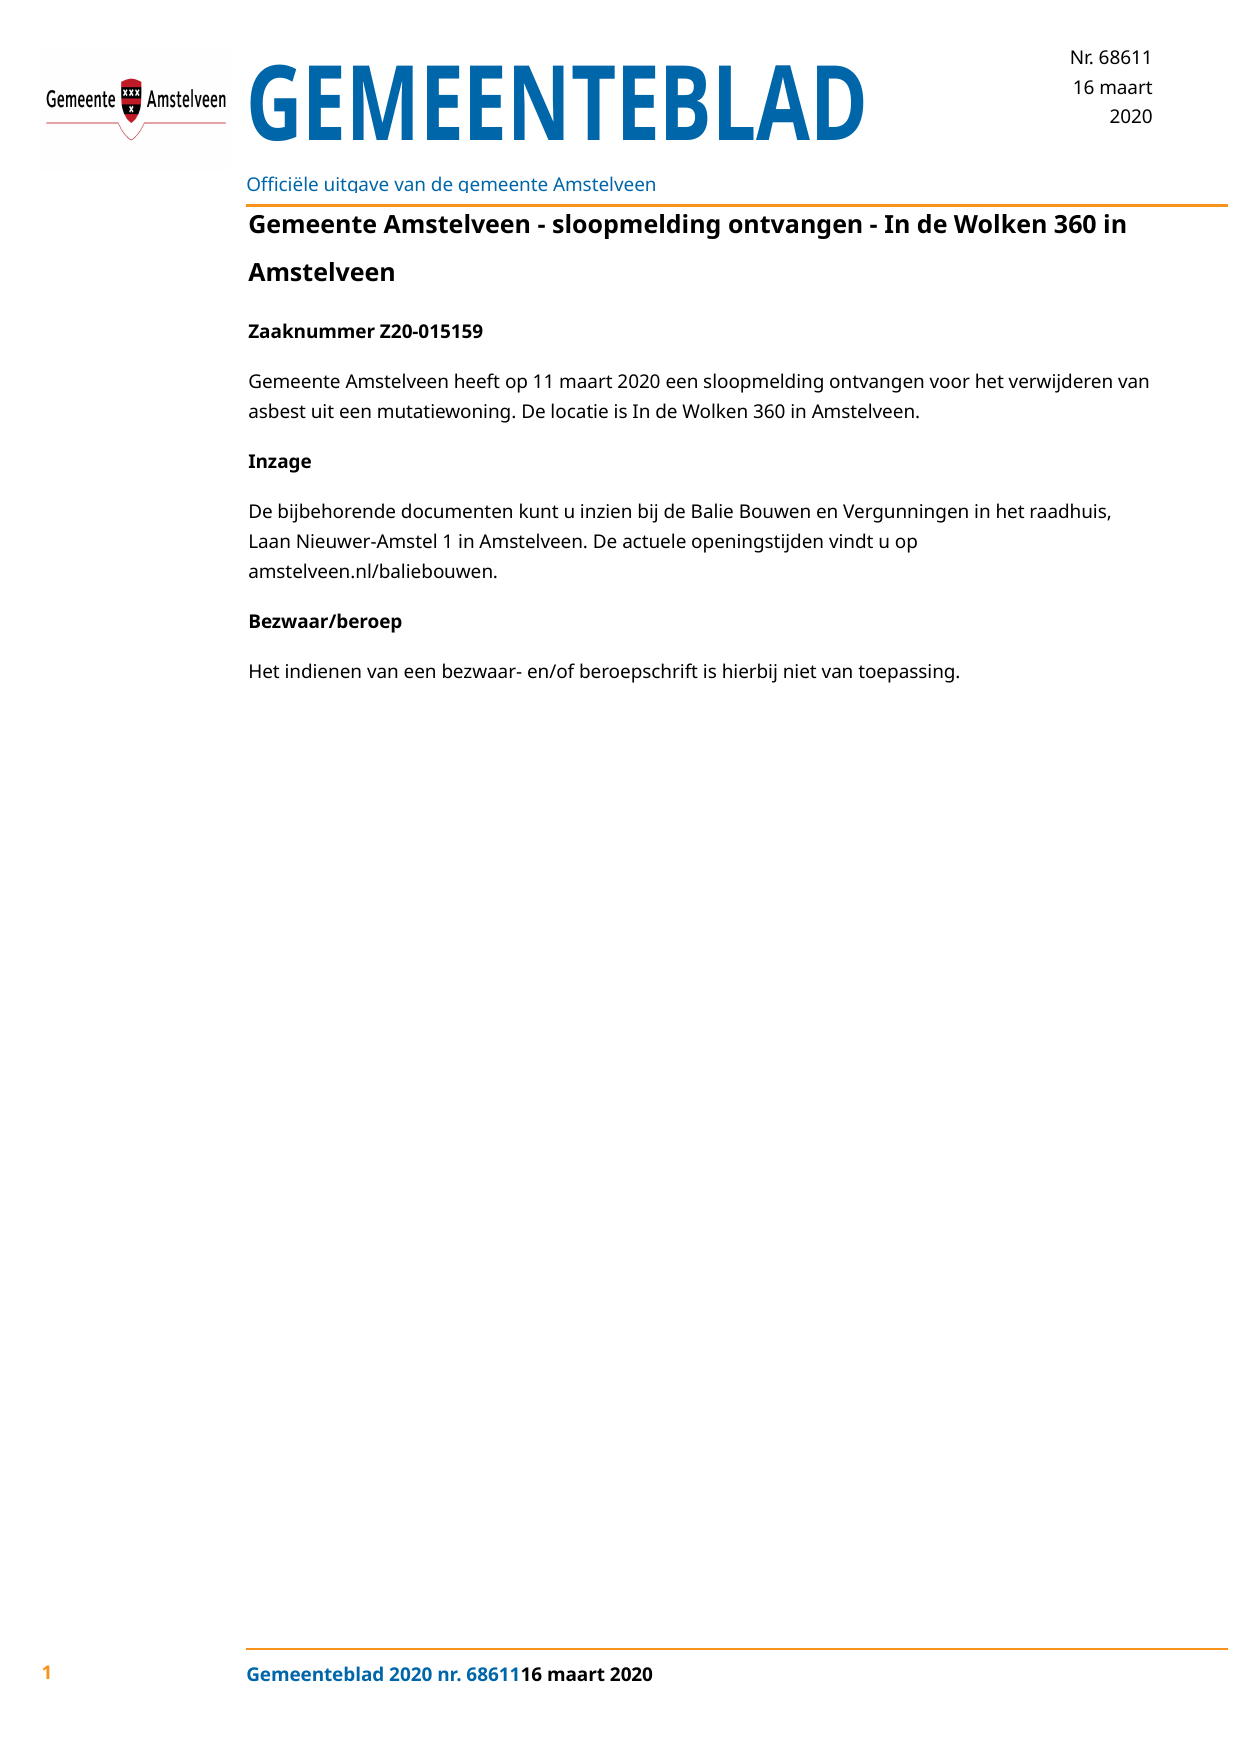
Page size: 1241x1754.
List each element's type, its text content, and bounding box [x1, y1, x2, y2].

text Gemeente Amstelveen heeft op 11 maart 2020 een sloopmelding ontvangen voor het verwijderen van asbest uit een mutatiewoning. De locatie is In de Wolken 360 in Amstelveen. [248, 368, 1152, 424]
text Het indienen van een bezwaar- en/of beroepschrift is hierbij niet van toepassing. [248, 659, 1152, 684]
picture [41, 47, 231, 172]
text De bijbehorende documenten kunt u inzien bij de Balie Bouwen en Vergunningen in het raadhuis, Laan Nieuwer-Amstel 1 in Amstelveen. De actuele openingstijden vindt u op amstelveen.nl/baliebouwen. [248, 499, 1152, 584]
text Zaaknummer Z20-015159 [248, 318, 1152, 344]
text Inzage [248, 448, 1152, 474]
text Bezwaar/beroep [248, 608, 1152, 634]
text Gemeente Amstelveen - sloopmelding ontvangen - In de Wolken 360 in Amstelveen [248, 207, 1152, 288]
